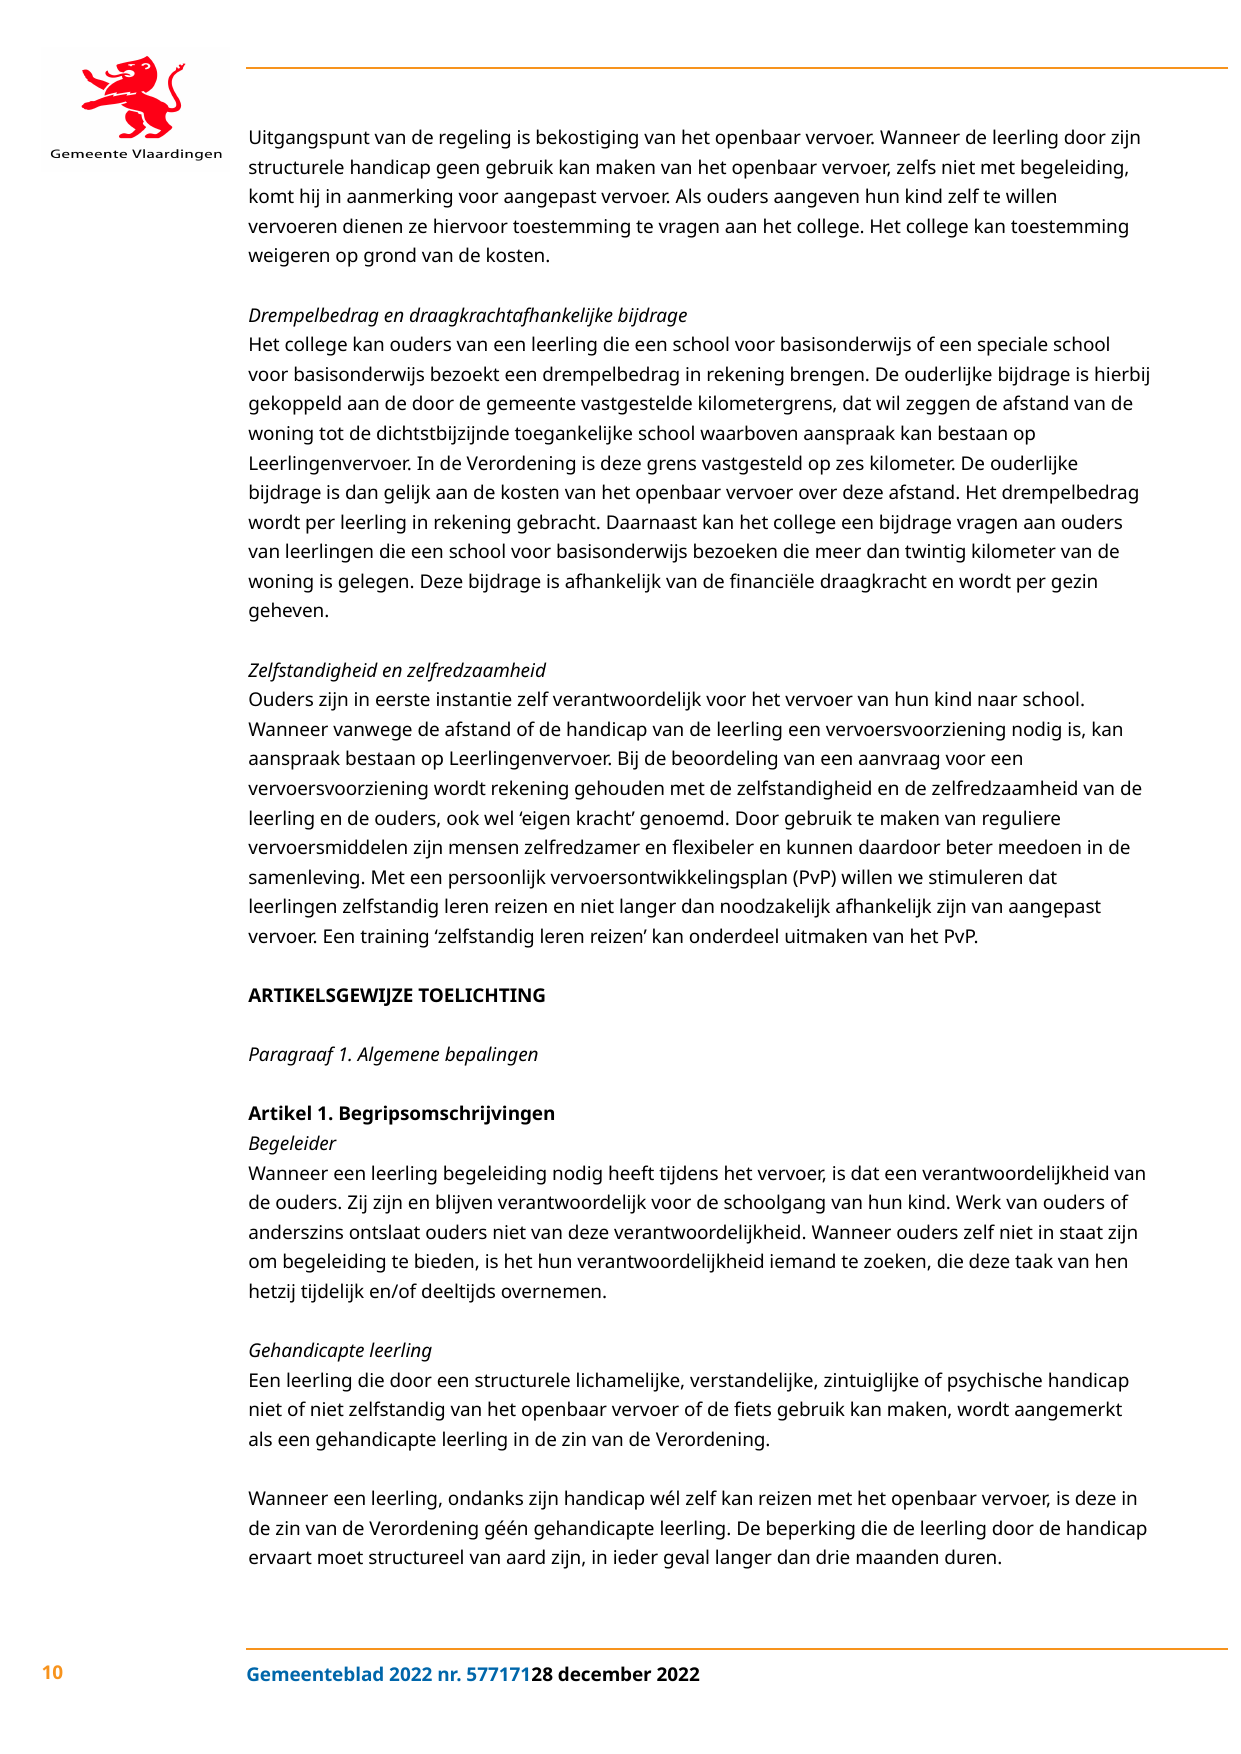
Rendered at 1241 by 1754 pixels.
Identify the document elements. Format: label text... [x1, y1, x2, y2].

text Drempelbedrag en draagkrachtafhankelijke bijdrage [248, 302, 1152, 328]
text Een leerling die door een structurele lichamelijke, verstandelijke, zintuiglijke of psychische handicap niet of niet zelfstandig van het openbaar vervoer of de fiets gebruik kan maken, wordt aangemerkt als een gehandicapte leerling in de zin van de Verordening. [248, 1367, 1152, 1452]
text Uitgangspunt van de regeling is bekostiging van het openbaar vervoer. Wanneer de leerling door zijn structurele handicap geen gebruik kan maken van het openbaar vervoer, zelfs niet met begeleiding, komt hij in aanmerking voor aangepast vervoer. Als ouders aangeven hun kind zelf te willen vervoeren dienen ze hiervoor toestemming te vragen aan het college. Het college kan toestemming weigeren op grond van de kosten. [248, 124, 1152, 268]
text Zelfstandigheid en zelfredzaamheid [248, 657, 1152, 683]
text ARTIKELSGEWIJZE TOELICHTING [248, 982, 1152, 1008]
text Het college kan ouders van een leerling die een school voor basisonderwijs of een speciale school voor basisonderwijs bezoekt een drempelbedrag in rekening brengen. De ouderlijke bijdrage is hierbij gekoppeld aan de door de gemeente vastgestelde kilometergrens, dat wil zeggen de afstand van de woning tot de dichtstbijzijnde toegankelijke school waarboven aanspraak kan bestaan op Leerlingenvervoer. In de Verordening is deze grens vastgesteld op zes kilometer. De ouderlijke bijdrage is dan gelijk aan de kosten van het openbaar vervoer over deze afstand. Het drempelbedrag wordt per leerling in rekening gebracht. Daarnaast kan het college een bijdrage vragen aan ouders van leerlingen die een school voor basisonderwijs bezoeken die meer dan twintig kilometer van de woning is gelegen. Deze bijdrage is afhankelijk van de financiële draagkracht en wordt per gezin geheven. [248, 331, 1152, 623]
picture [41, 47, 231, 172]
text Ouders zijn in eerste instantie zelf verantwoordelijk voor het vervoer van hun kind naar school. Wanneer vanwege de afstand of de handicap van de leerling een vervoersvoorziening nodig is, kan aanspraak bestaan op Leerlingenvervoer. Bij de beoordeling van een aanvraag voor een vervoersvoorziening wordt rekening gehouden met de zelfstandigheid en de zelfredzaamheid van de leerling en de ouders, ook wel ‘eigen kracht’ genoemd. Door gebruik te maken van reguliere vervoersmiddelen zijn mensen zelfredzamer en flexibeler en kunnen daardoor beter meedoen in de samenleving. Met een persoonlijk vervoersontwikkelingsplan (PvP) willen we stimuleren dat leerlingen zelfstandig leren reizen en niet langer dan noodzakelijk afhankelijk zijn van aangepast vervoer. Een training ‘zelfstandig leren reizen’ kan onderdeel uitmaken van het PvP. [248, 686, 1152, 949]
text Wanneer een leerling, ondanks zijn handicap wél zelf kan reizen met het openbaar vervoer, is deze in de zin van de Verordening géén gehandicapte leerling. De beperking die de leerling door de handicap ervaart moet structureel van aard zijn, in ieder geval langer dan drie maanden duren. [248, 1485, 1152, 1570]
text Begeleider [248, 1130, 1152, 1156]
text Gehandicapte leerling [248, 1337, 1152, 1363]
text Paragraaf 1. Algemene bepalingen [248, 1041, 1152, 1067]
text Artikel 1. Begripsomschrijvingen [248, 1101, 1152, 1126]
text Wanneer een leerling begeleiding nodig heeft tijdens het vervoer, is dat een verantwoordelijkheid van de ouders. Zij zijn en blijven verantwoordelijk voor de schoolgang van hun kind. Werk van ouders of anderszins ontslaat ouders niet van deze verantwoordelijkheid. Wanneer ouders zelf niet in staat zijn om begeleiding te bieden, is het hun verantwoordelijkheid iemand te zoeken, die deze taak van hen hetzij tijdelijk en/of deeltijds overnemen. [248, 1160, 1152, 1304]
